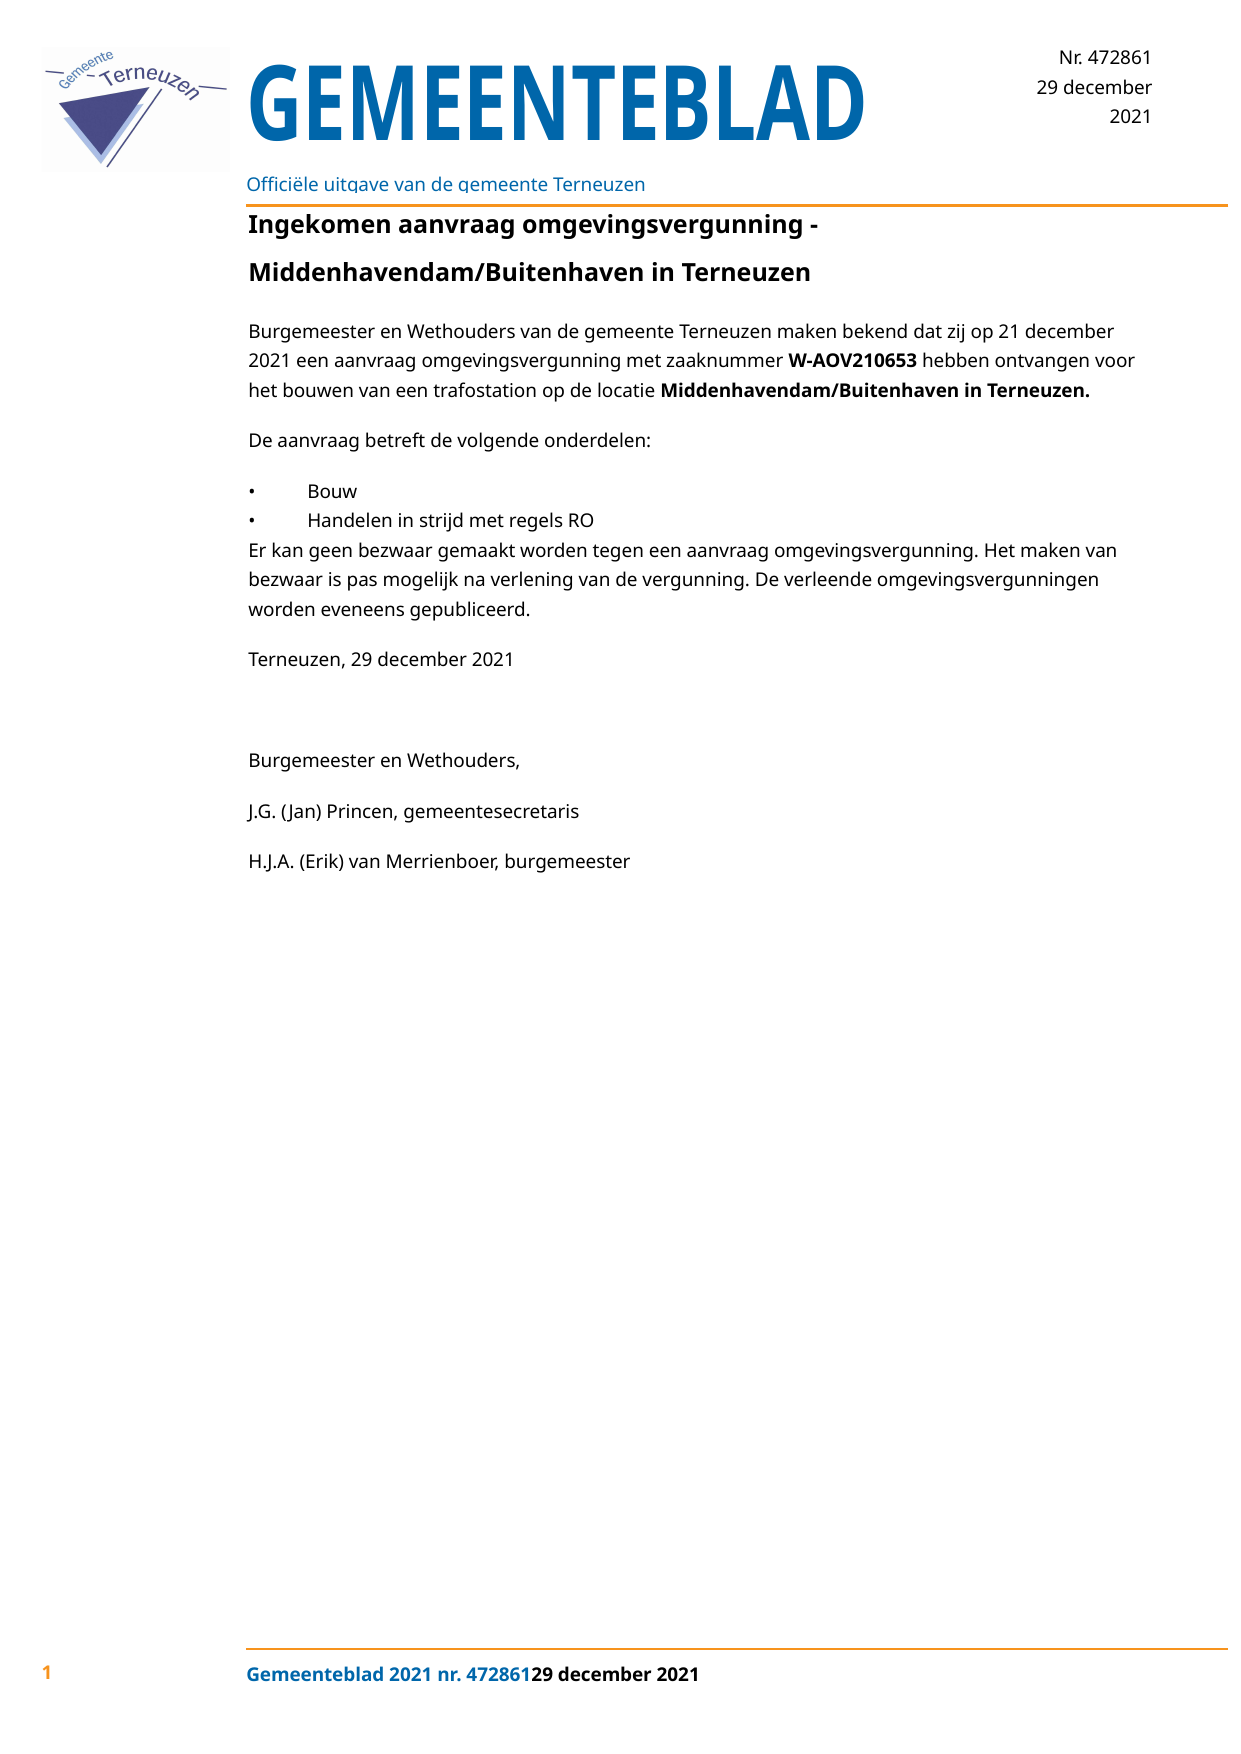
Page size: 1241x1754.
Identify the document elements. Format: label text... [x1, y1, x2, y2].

text De aanvraag betreft de volgende onderdelen: [248, 427, 1152, 453]
text Terneuzen, 29 december 2021 [248, 647, 1152, 672]
text Ingekomen aanvraag omgevingsvergunning - Middenhavendam/Buitenhaven in Terneuzen [248, 207, 1152, 288]
picture [41, 47, 231, 172]
text Burgemeester en Wethouders, [248, 747, 1152, 773]
list Bouw [248, 478, 1152, 504]
list Handelen in strijd met regels RO [248, 507, 1152, 533]
text J.G. (Jan) Princen, gemeentesecretaris [248, 798, 1152, 824]
text Burgemeester en Wethouders van de gemeente Terneuzen maken bekend dat zij op 21 december 2021 een aanvraag omgevingsvergunning met zaaknummer W-AOV210653 hebben ontvangen voor het bouwen van een trafostation op de locatie Middenhavendam/Buitenhaven in Terneuzen. [248, 318, 1152, 403]
text H.J.A. (Erik) van Merrienboer, burgemeester [248, 848, 1152, 874]
text Er kan geen bezwaar gemaakt worden tegen een aanvraag omgevingsvergunning. Het maken van bezwaar is pas mogelijk na verlening van de vergunning. De verleende omgevingsvergunningen worden eveneens gepubliceerd. [248, 537, 1152, 622]
